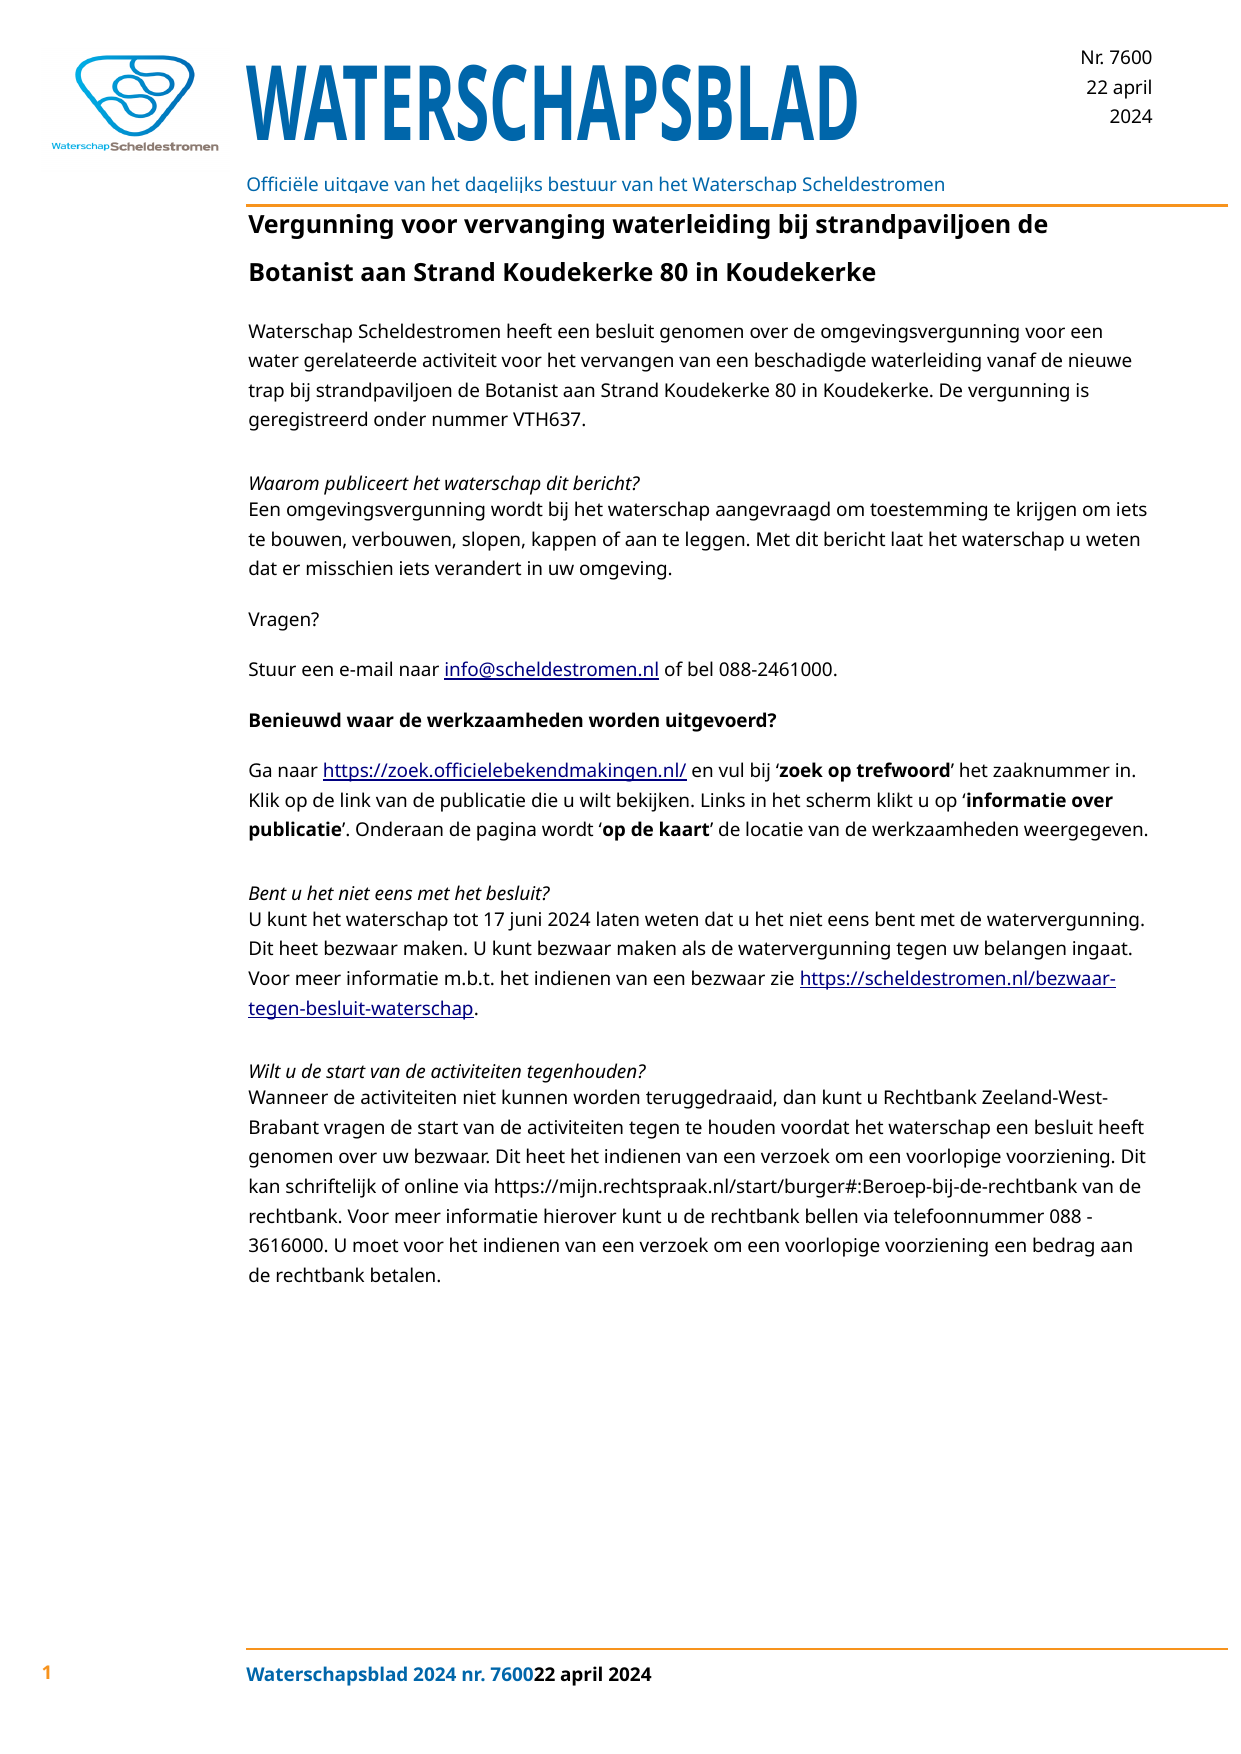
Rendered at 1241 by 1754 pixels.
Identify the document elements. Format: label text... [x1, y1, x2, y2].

text Waterschap Scheldestromen heeft een besluit genomen over de omgevingsvergunning voor een water gerelateerde activiteit voor het vervangen van een beschadigde waterleiding vanaf de nieuwe trap bij strandpaviljoen de Botanist aan Strand Koudekerke 80 in Koudekerke. De vergunning is geregistreerd onder nummer VTH637. [248, 318, 1152, 432]
text Ga naar https://zoek.officielebekendmakingen.nl/ en vul bij ‘zoek op trefwoord’ het zaaknummer in. Klik op de link van de publicatie die u wilt bekijken. Links in het scherm klikt u op ‘informatie over publicatie’. Onderaan de pagina wordt ‘op de kaart’ de locatie van de werkzaamheden weergegeven. [248, 757, 1152, 842]
text Benieuwd waar de werkzaamheden worden uitgevoerd? [248, 707, 1152, 732]
text Stuur een e-mail naar info@scheldestromen.nl of bel 088-2461000. [248, 656, 1152, 682]
text Wilt u de start van de activiteiten tegenhouden? [248, 1059, 1152, 1084]
text Waarom publiceert het waterschap dit bericht? [248, 471, 1152, 496]
text Een omgevingsvergunning wordt bij het waterschap aangevraagd om toestemming te krijgen om iets te bouwen, verbouwen, slopen, kappen of aan te leggen. Met dit bericht laat het waterschap u weten dat er misschien iets verandert in uw omgeving. [248, 496, 1152, 581]
picture [41, 47, 231, 172]
text Vragen? [248, 606, 1152, 632]
text Wanneer de activiteiten niet kunnen worden teruggedraaid, dan kunt u Rechtbank Zeeland-West-Brabant vragen de start van de activiteiten tegen te houden voordat het waterschap een besluit heeft genomen over uw bezwaar. Dit heet het indienen van een verzoek om een voorlopige voorziening. Dit kan schriftelijk of online via https://mijn.rechtspraak.nl/start/burger#:Beroep-bij-de-rechtbank van de rechtbank. Voor meer informatie hierover kunt u de rechtbank bellen via telefoonnummer 088 - 3616000. U moet voor het indienen van een verzoek om een voorlopige voorziening een bedrag aan de rechtbank betalen. [248, 1084, 1152, 1288]
text Bent u het niet eens met het besluit? [248, 880, 1152, 906]
text Vergunning voor vervanging waterleiding bij strandpaviljoen de Botanist aan Strand Koudekerke 80 in Koudekerke [248, 207, 1152, 288]
text U kunt het waterschap tot 17 juni 2024 laten weten dat u het niet eens bent met de watervergunning. Dit heet bezwaar maken. U kunt bezwaar maken als de watervergunning tegen uw belangen ingaat. Voor meer informatie m.b.t. het indienen van een bezwaar zie https://scheldestromen.nl/bezwaar-tegen-besluit-waterschap. [248, 906, 1152, 1021]
